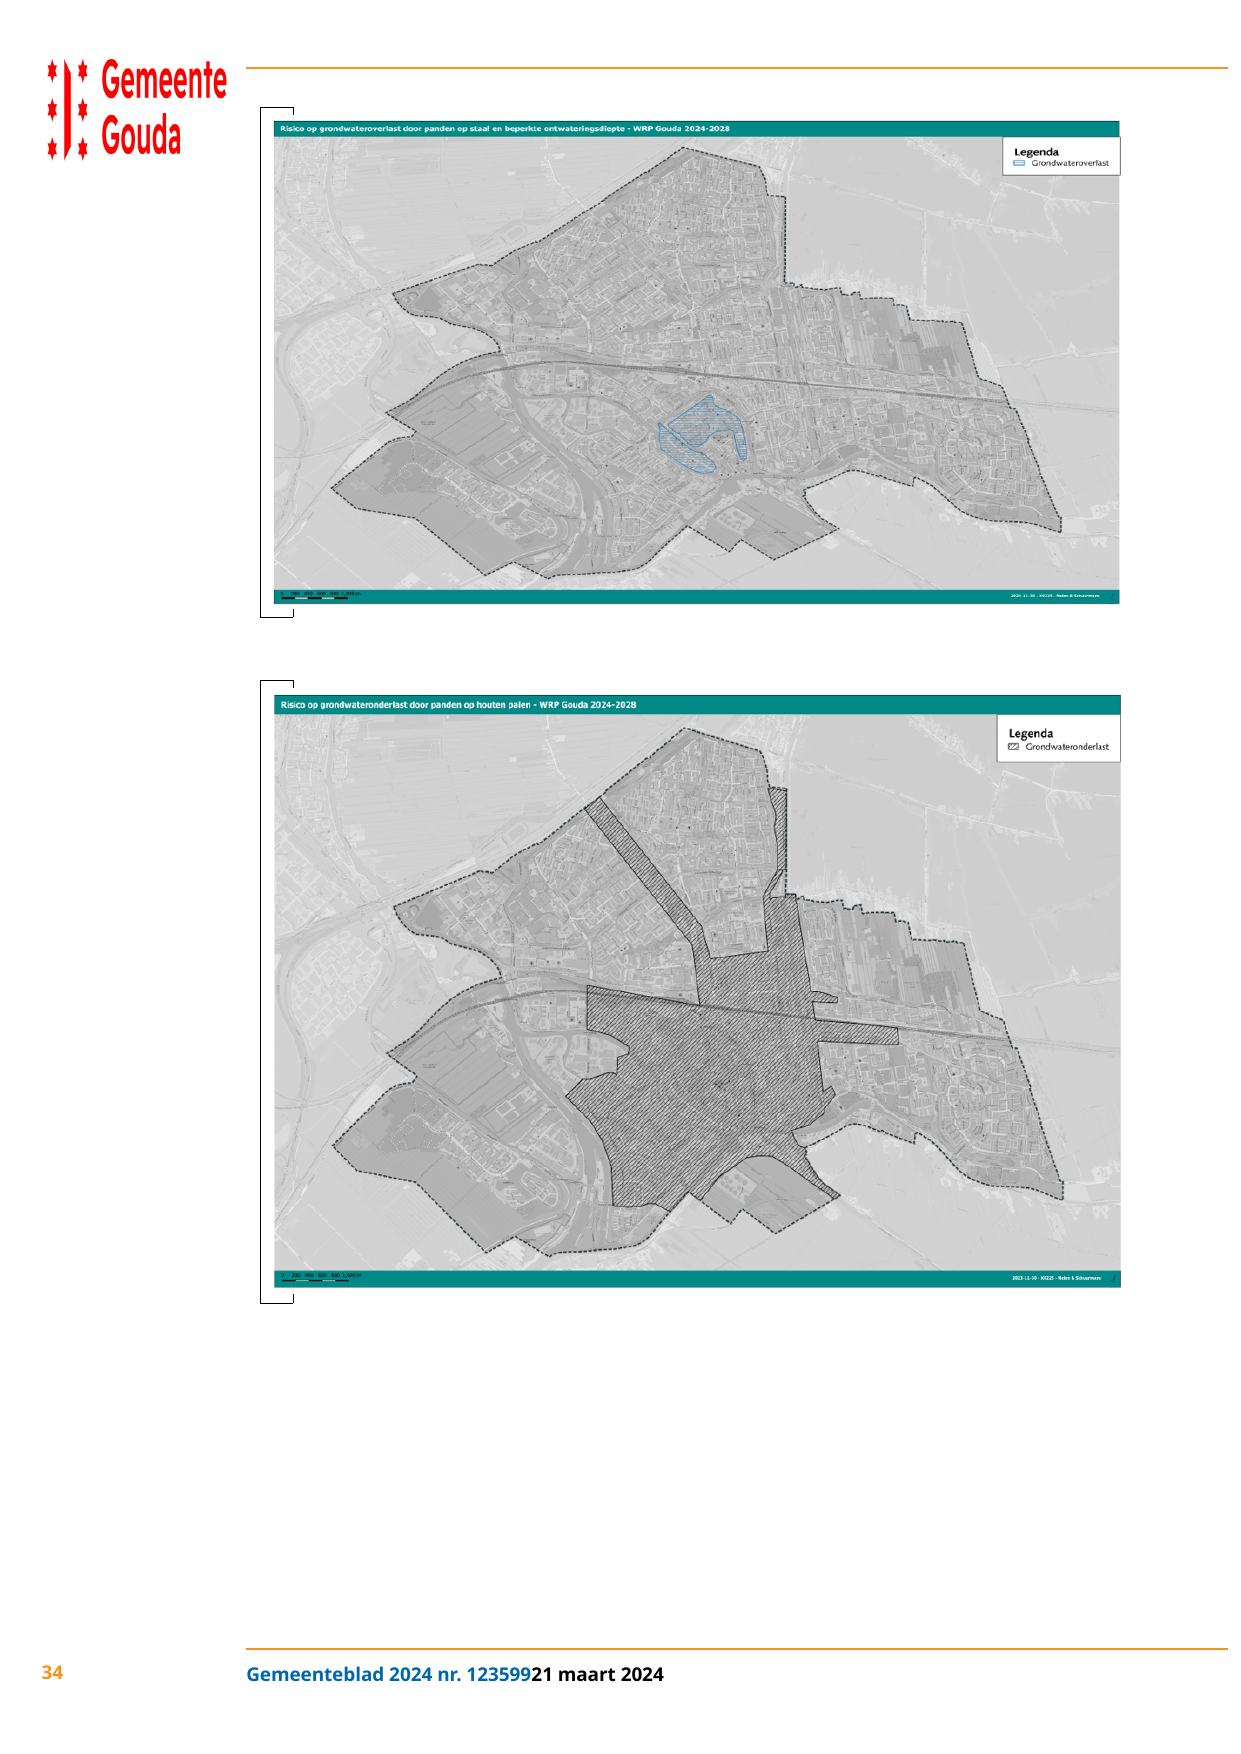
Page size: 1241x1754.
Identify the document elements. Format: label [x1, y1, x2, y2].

picture [268, 115, 1125, 609]
picture [41, 47, 231, 172]
picture [268, 688, 1125, 1294]
